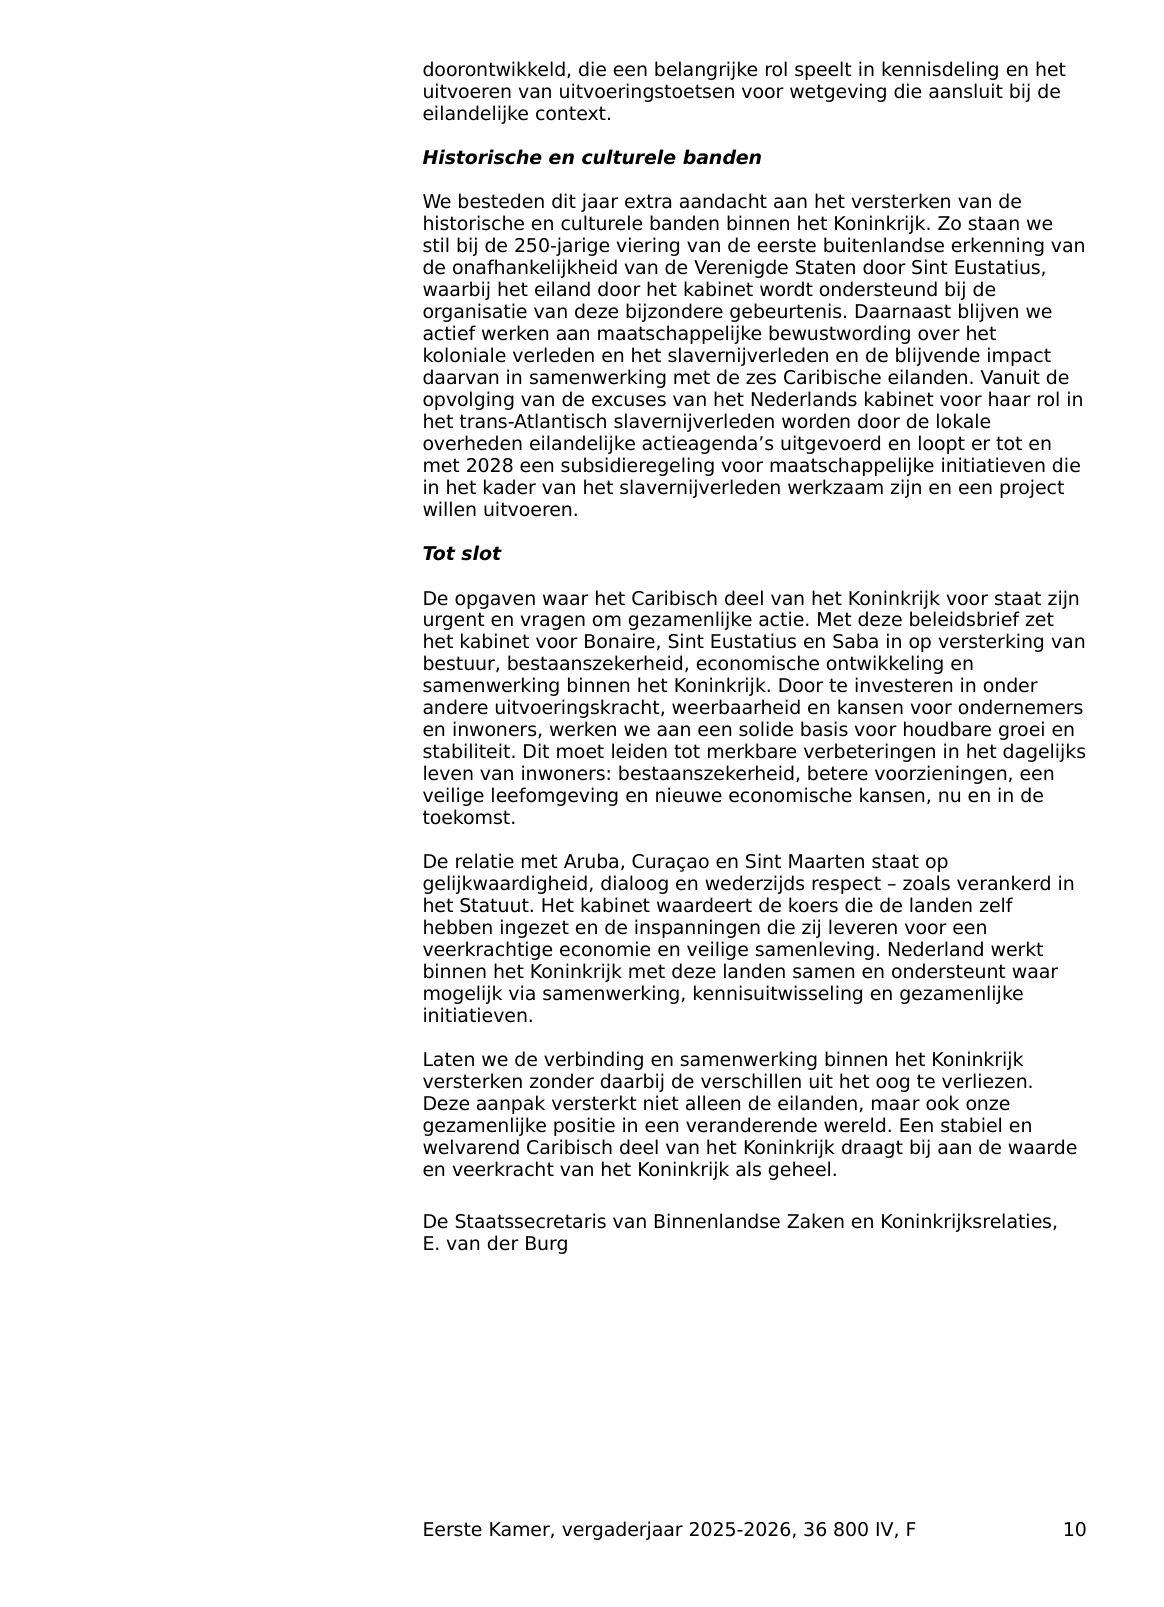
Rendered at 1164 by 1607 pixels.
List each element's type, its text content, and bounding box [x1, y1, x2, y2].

text Laten we de verbinding en samenwerking binnen het Koninkrijk versterken zonder daarbij de verschillen uit het oog te verliezen. Deze aanpak versterkt niet alleen de eilanden, maar ook onze gezamenlijke positie in een veranderende wereld. Een stabiel en welvarend Caribisch deel van het Koninkrijk draagt bij aan de waarde en veerkracht van het Koninkrijk als geheel. [422, 1049, 1087, 1181]
text doorontwikkeld, die een belangrijke rol speelt in kennisdeling en het uitvoeren van uitvoeringstoetsen voor wetgeving die aansluit bij de eilandelijke context. [422, 59, 1087, 125]
text De Staatssecretaris van Binnenlandse Zaken en Koninkrijksrelaties, E. van der Burg [422, 1211, 1087, 1255]
text We besteden dit jaar extra aandacht aan het versterken van de historische en culturele banden binnen het Koninkrijk. Zo staan we stil bij de 250-jarige viering van de eerste buitenlandse erkenning van de onafhankelijkheid van de Verenigde Staten door Sint Eustatius, waarbij het eiland door het kabinet wordt ondersteund bij de organisatie van deze bijzondere gebeurtenis. Daarnaast blijven we actief werken aan maatschappelijke bewustwording over het koloniale verleden en het slavernijverleden en de blijvende impact daarvan in samenwerking met de zes Caribische eilanden. Vanuit de opvolging van de excuses van het Nederlands kabinet voor haar rol in het trans-Atlantisch slavernijverleden worden door de lokale overheden eilandelijke actieagenda’s uitgevoerd en loopt er tot en met 2028 een subsidieregeling voor maatschappelijke initiatieven die in het kader van het slavernijverleden werkzaam zijn en een project willen uitvoeren. [422, 191, 1087, 521]
subtitle Tot slot [422, 543, 1087, 565]
text De opgaven waar het Caribisch deel van het Koninkrijk voor staat zijn urgent en vragen om gezamenlijke actie. Met deze beleidsbrief zet het kabinet voor Bonaire, Sint Eustatius en Saba in op versterking van bestuur, bestaanszekerheid, economische ontwikkeling en samenwerking binnen het Koninkrijk. Door te investeren in onder andere uitvoeringskracht, weerbaarheid en kansen voor ondernemers en inwoners, werken we aan een solide basis voor houdbare groei en stabiliteit. Dit moet leiden tot merkbare verbeteringen in het dagelijks leven van inwoners: bestaanszekerheid, betere voorzieningen, een veilige leefomgeving en nieuwe economische kansen, nu en in de toekomst. [422, 587, 1087, 829]
text De relatie met Aruba, Curaçao en Sint Maarten staat op gelijkwaardigheid, dialoog en wederzijds respect – zoals verankerd in het Statuut. Het kabinet waardeert de koers die de landen zelf hebben ingezet en de inspanningen die zij leveren voor een veerkrachtige economie en veilige samenleving. Nederland werkt binnen het Koninkrijk met deze landen samen en ondersteunt waar mogelijk via samenwerking, kennisuitwisseling en gezamenlijke initiatieven. [422, 851, 1087, 1027]
subtitle Historische en culturele banden [422, 147, 1087, 169]
